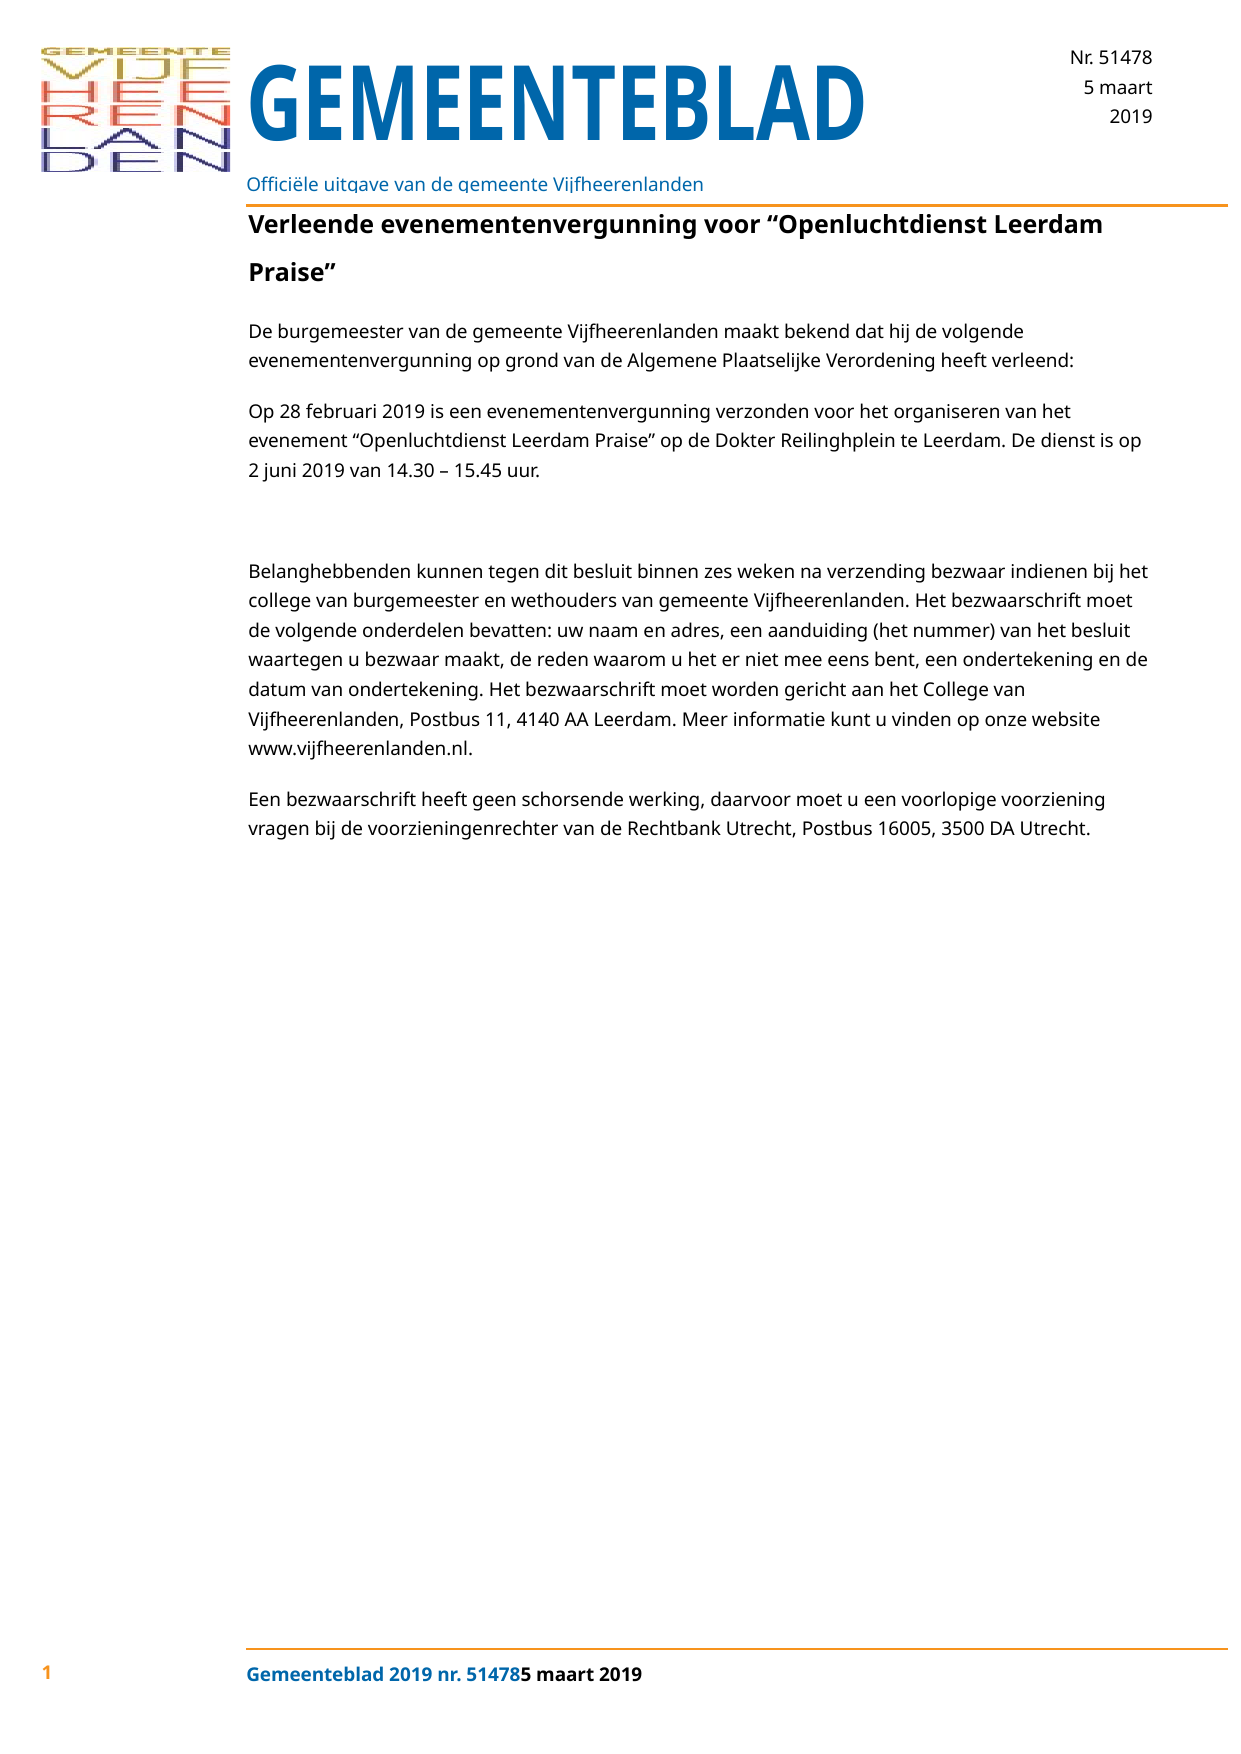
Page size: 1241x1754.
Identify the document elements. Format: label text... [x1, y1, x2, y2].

text Belanghebbenden kunnen tegen dit besluit binnen zes weken na verzending bezwaar indienen bij het college van burgemeester en wethouders van gemeente Vijfheerenlanden. Het bezwaarschrift moet de volgende onderdelen bevatten: uw naam en adres, een aanduiding (het nummer) van het besluit waartegen u bezwaar maakt, de reden waarom u het er niet mee eens bent, een ondertekening en de datum van ondertekening. Het bezwaarschrift moet worden gericht aan het College van Vijfheerenlanden, Postbus 11, 4140 AA Leerdam. Meer informatie kunt u vinden op onze website www.vijfheerenlanden.nl. [248, 558, 1152, 761]
text Verleende evenementenvergunning voor “Openluchtdienst Leerdam Praise” [248, 207, 1152, 288]
text De burgemeester van de gemeente Vijfheerenlanden maakt bekend dat hij de volgende evenementenvergunning op grond van de Algemene Plaatselijke Verordening heeft verleend: [248, 318, 1152, 373]
picture [41, 47, 231, 172]
text Op 28 februari 2019 is een evenementenvergunning verzonden voor het organiseren van het evenement “Openluchtdienst Leerdam Praise” op de Dokter Reilinghplein te Leerdam. De dienst is op 2 juni 2019 van 14.30 – 15.45 uur. [248, 398, 1152, 483]
text Een bezwaarschrift heeft geen schorsende werking, daarvoor moet u een voorlopige voorziening vragen bij de voorzieningenrechter van de Rechtbank Utrecht, Postbus 16005, 3500 DA Utrecht. [248, 786, 1152, 841]
